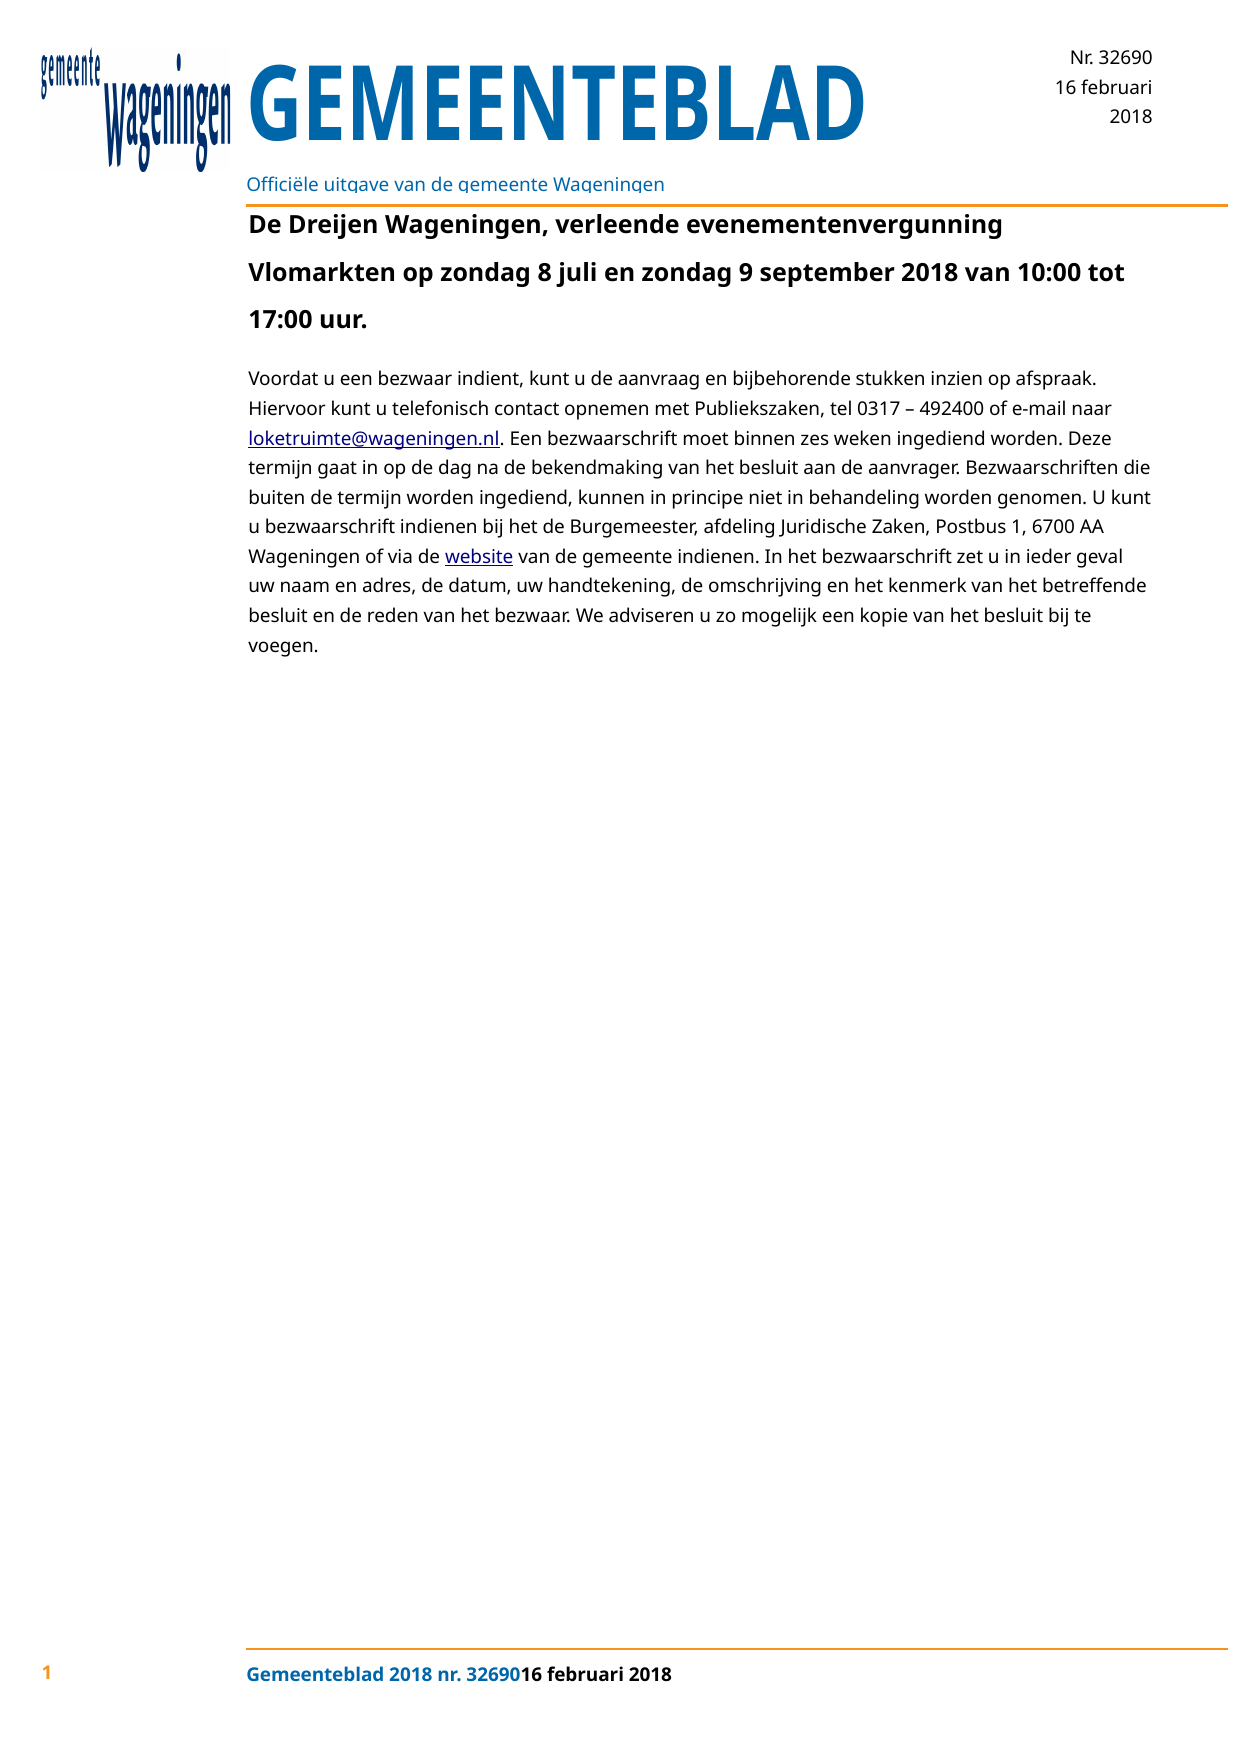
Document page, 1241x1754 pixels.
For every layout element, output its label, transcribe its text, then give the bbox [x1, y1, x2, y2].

text De Dreijen Wageningen, verleende evenementenvergunning Vlomarkten op zondag 8 juli en zondag 9 september 2018 van 10:00 tot 17:00 uur. [248, 207, 1152, 336]
picture [41, 47, 231, 172]
text Voordat u een bezwaar indient, kunt u de aanvraag en bijbehorende stukken inzien op afspraak. Hiervoor kunt u telefonisch contact opnemen met Publiekszaken, tel 0317 – 492400 of e-mail naar loketruimte@wageningen.nl. Een bezwaarschrift moet binnen zes weken ingediend worden. Deze termijn gaat in op de dag na de bekendmaking van het besluit aan de aanvrager. Bezwaarschriften die buiten de termijn worden ingediend, kunnen in principe niet in behandeling worden genomen. U kunt u bezwaarschrift indienen bij het de Burgemeester, afdeling Juridische Zaken, Postbus 1, 6700 AA Wageningen of via de website van de gemeente indienen. In het bezwaarschrift zet u in ieder geval uw naam en adres, de datum, uw handtekening, de omschrijving en het kenmerk van het betreffende besluit en de reden van het bezwaar. We adviseren u zo mogelijk een kopie van het besluit bij te voegen. [248, 366, 1152, 657]
